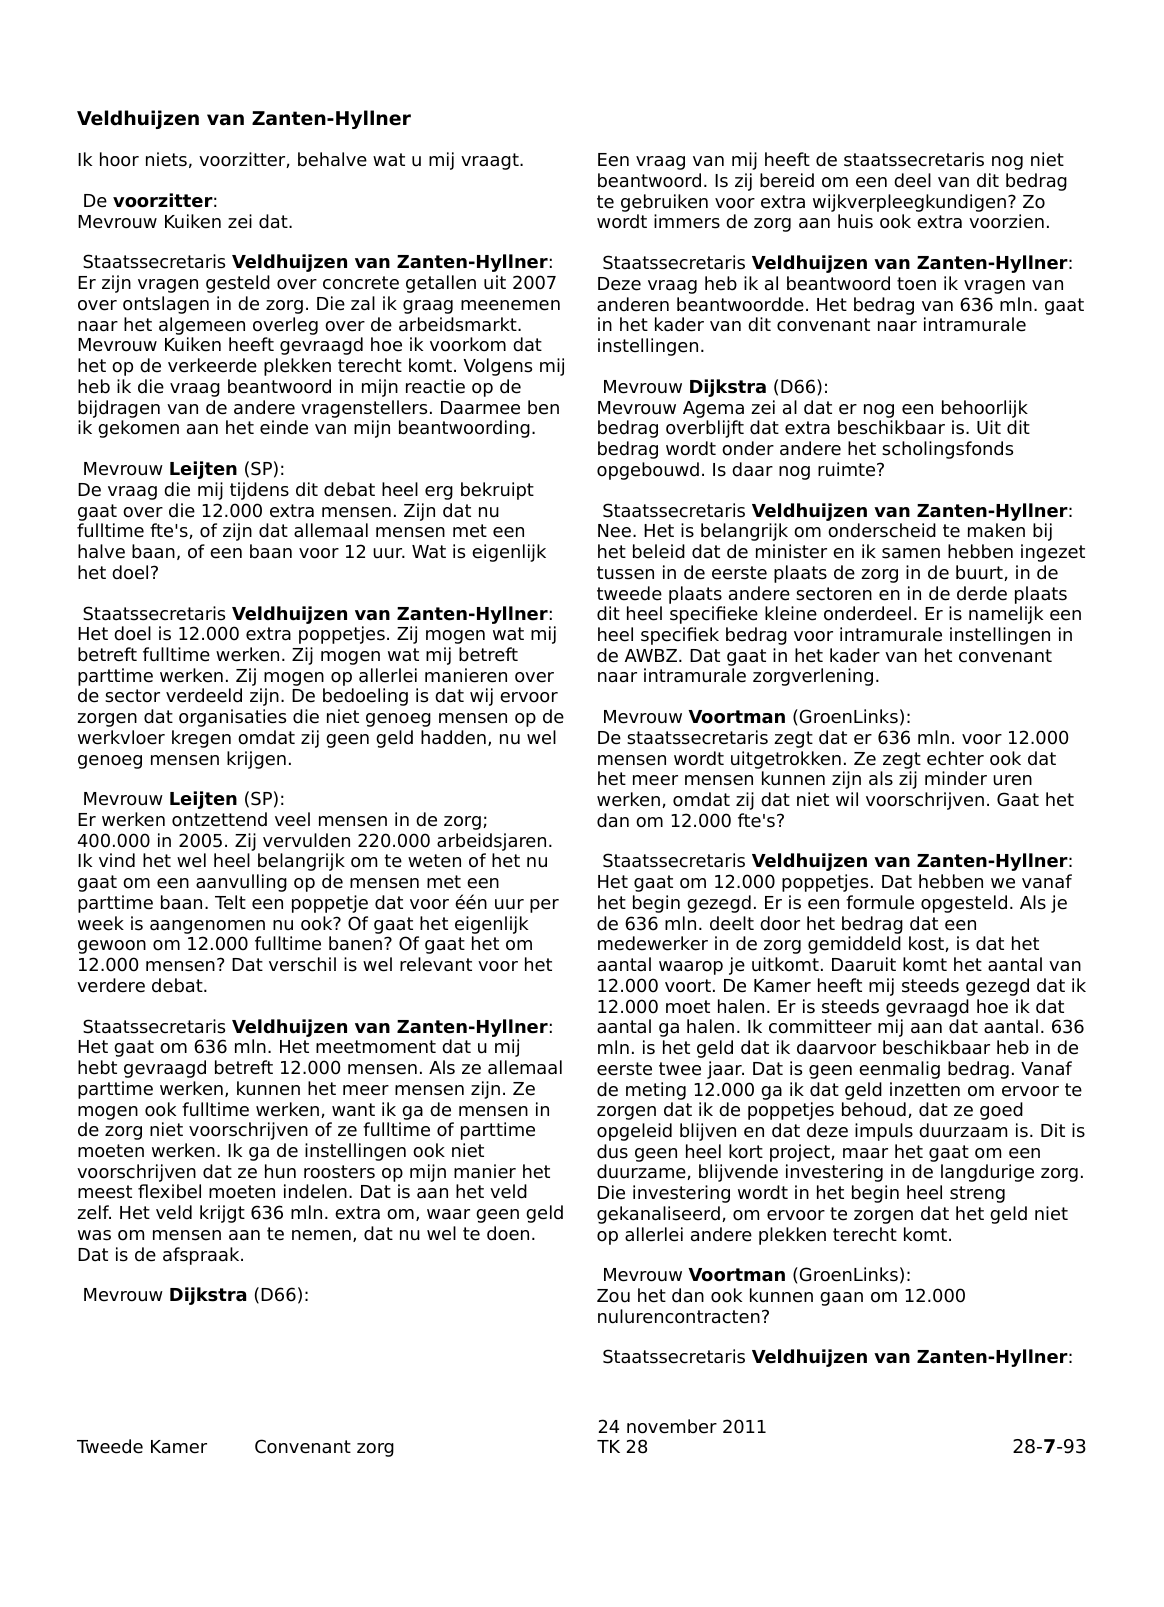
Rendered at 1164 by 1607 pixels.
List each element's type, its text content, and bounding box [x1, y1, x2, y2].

text Mevrouw Voortman (GroenLinks): [596, 707, 1087, 728]
text Het gaat om 636 mln. Het meetmoment dat u mij hebt gevraagd betreft 12.000 mensen. Als ze allemaal parttime werken, kunnen het meer mensen zijn. Ze mogen ook fulltime werken, want ik ga de mensen in de zorg niet voorschrijven of ze fulltime of parttime moeten werken. Ik ga de instellingen ook niet voorschrijven dat ze hun roosters op mijn manier het meest flexibel moeten indelen. Dat is aan het veld zelf. Het veld krijgt 636 mln. extra om, waar geen geld was om mensen aan te nemen, dat nu wel te doen. Dat is de afspraak. [77, 1037, 567, 1265]
text Een vraag van mij heeft de staatssecretaris nog niet beantwoord. Is zij bereid om een deel van dit bedrag te gebruiken voor extra wijkverpleegkundigen? Zo wordt immers de zorg aan huis ook extra voorzien. [596, 150, 1087, 233]
text Mevrouw Dijkstra (D66): [596, 377, 1087, 397]
text De voorzitter: [77, 191, 567, 212]
text Staatssecretaris Veldhuijzen van Zanten-Hyllner: [77, 1016, 567, 1037]
text Ik hoor niets, voorzitter, behalve wat u mij vraagt. [77, 150, 567, 171]
text Zou het dan ook kunnen gaan om 12.000 nulurencontracten? [596, 1286, 1087, 1327]
text Mevrouw Agema zei al dat er nog een behoorlijk bedrag overblijft dat extra beschikbaar is. Uit dit bedrag wordt onder andere het scholingsfonds opgebouwd. Is daar nog ruimte? [596, 397, 1087, 480]
text Staatssecretaris Veldhuijzen van Zanten-Hyllner: [596, 500, 1087, 521]
text Het doel is 12.000 extra poppetjes. Zij mogen wat mij betreft fulltime werken. Zij mogen wat mij betreft parttime werken. Zij mogen op allerlei manieren over de sector verdeeld zijn. De bedoeling is dat wij ervoor zorgen dat organisaties die niet genoeg mensen op de werkvloer kregen omdat zij geen geld hadden, nu wel genoeg mensen krijgen. [77, 624, 567, 769]
text Mevrouw Dijkstra (D66): [77, 1285, 567, 1306]
text Het gaat om 12.000 poppetjes. Dat hebben we vanaf het begin gezegd. Er is een formule opgesteld. Als je de 636 mln. deelt door het bedrag dat een medewerker in de zorg gemiddeld kost, is dat het aantal waarop je uitkomt. Daaruit komt het aantal van 12.000 voort. De Kamer heeft mij steeds gezegd dat ik 12.000 moet halen. Er is steeds gevraagd hoe ik dat aantal ga halen. Ik committeer mij aan dat aantal. 636 mln. is het geld dat ik daarvoor beschikbaar heb in de eerste twee jaar. Dat is geen eenmalig bedrag. Vanaf de meting 12.000 ga ik dat geld inzetten om ervoor te zorgen dat ik de poppetjes behoud, dat ze goed opgeleid blijven en dat deze impuls duurzaam is. Dit is dus geen heel kort project, maar het gaat om een duurzame, blijvende investering in de langdurige zorg. Die investering wordt in het begin heel streng gekanaliseerd, om ervoor te zorgen dat het geld niet op allerlei andere plekken terecht komt. [596, 872, 1087, 1245]
text Deze vraag heb ik al beantwoord toen ik vragen van anderen beantwoordde. Het bedrag van 636 mln. gaat in het kader van dit convenant naar intramurale instellingen. [596, 274, 1087, 357]
text Staatssecretaris Veldhuijzen van Zanten-Hyllner: [77, 252, 567, 273]
text De staatssecretaris zegt dat er 636 mln. voor 12.000 mensen wordt uitgetrokken. Ze zegt echter ook dat het meer mensen kunnen zijn als zij minder uren werken, omdat zij dat niet wil voorschrijven. Gaat het dan om 12.000 fte's? [596, 728, 1087, 831]
text De vraag die mij tijdens dit debat heel erg bekruipt gaat over die 12.000 extra mensen. Zijn dat nu fulltime fte's, of zijn dat allemaal mensen met een halve baan, of een baan voor 12 uur. Wat is eigenlijk het doel? [77, 480, 567, 583]
text Staatssecretaris Veldhuijzen van Zanten-Hyllner: [77, 603, 567, 624]
text Er werken ontzettend veel mensen in de zorg; 400.000 in 2005. Zij vervulden 220.000 arbeidsjaren. Ik vind het wel heel belangrijk om te weten of het nu gaat om een aanvulling op de mensen met een parttime baan. Telt een poppetje dat voor één uur per week is aangenomen nu ook? Of gaat het eigenlijk gewoon om 12.000 fulltime banen? Of gaat het om 12.000 mensen? Dat verschil is wel relevant voor het verdere debat. [77, 810, 567, 996]
text Staatssecretaris Veldhuijzen van Zanten-Hyllner: [596, 253, 1087, 274]
text Staatssecretaris Veldhuijzen van Zanten-Hyllner: [596, 851, 1087, 872]
text Staatssecretaris Veldhuijzen van Zanten-Hyllner: [596, 1347, 1087, 1368]
text Nee. Het is belangrijk om onderscheid te maken bij het beleid dat de minister en ik samen hebben ingezet tussen in de eerste plaats de zorg in de buurt, in de tweede plaats andere sectoren en in de derde plaats dit heel specifieke kleine onderdeel. Er is namelijk een heel specifiek bedrag voor intramurale instellingen in de AWBZ. Dat gaat in het kader van het convenant naar intramurale zorgverlening. [596, 521, 1087, 687]
text Mevrouw Kuiken zei dat. [77, 212, 567, 232]
text Mevrouw Leijten (SP): [77, 459, 567, 480]
text Er zijn vragen gesteld over concrete getallen uit 2007 over ontslagen in de zorg. Die zal ik graag meenemen naar het algemeen overleg over de arbeidsmarkt. Mevrouw Kuiken heeft gevraagd hoe ik voorkom dat het op de verkeerde plekken terecht komt. Volgens mij heb ik die vraag beantwoord in mijn reactie op de bijdragen van de andere vragenstellers. Daarmee ben ik gekomen aan het einde van mijn beantwoording. [77, 273, 567, 439]
text Mevrouw Leijten (SP): [77, 789, 567, 810]
text Mevrouw Voortman (GroenLinks): [596, 1265, 1087, 1286]
